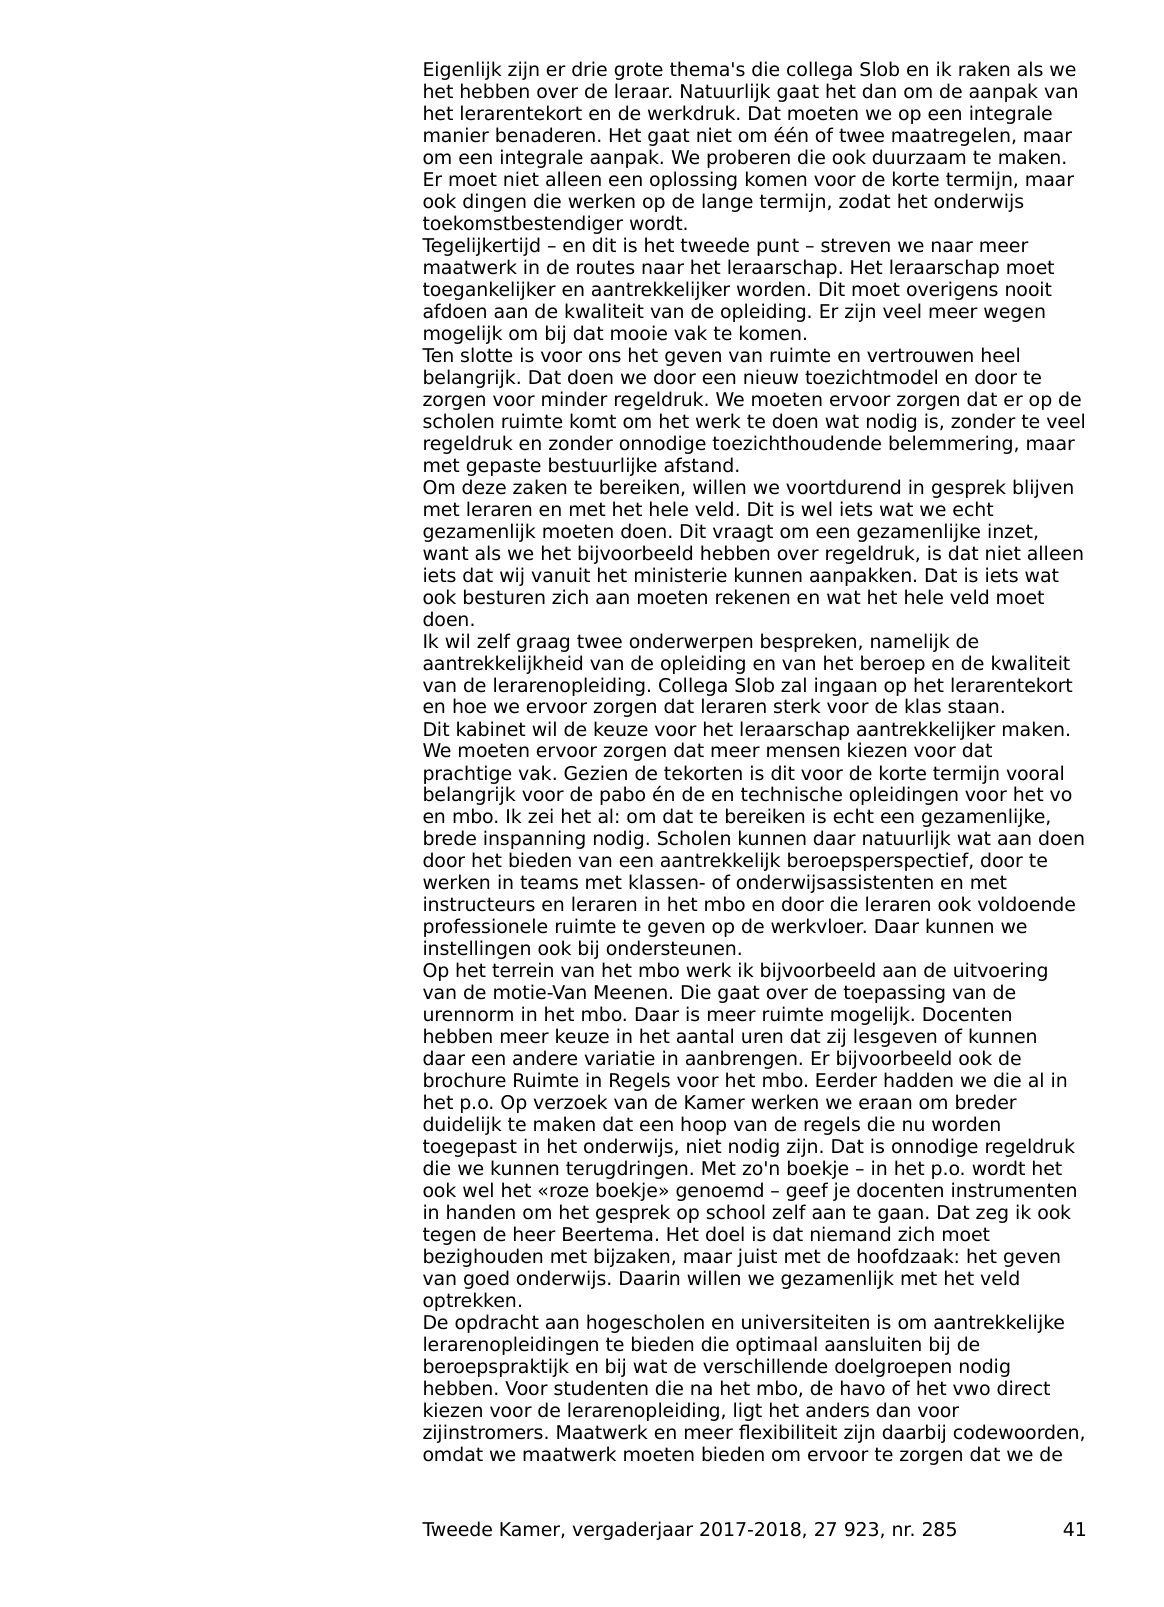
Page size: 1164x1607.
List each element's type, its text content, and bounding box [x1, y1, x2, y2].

text De opdracht aan hogescholen en universiteiten is om aantrekkelijke lerarenopleidingen te bieden die optimaal aansluiten bij de beroepspraktijk en bij wat de verschillende doelgroepen nodig hebben. Voor studenten die na het mbo, de havo of het vwo direct kiezen voor de lerarenopleiding, ligt het anders dan voor zijinstromers. Maatwerk en meer flexibiliteit zijn daarbij codewoorden, omdat we maatwerk moeten bieden om ervoor te zorgen dat we de [422, 1312, 1087, 1466]
text Ik wil zelf graag twee onderwerpen bespreken, namelijk de aantrekkelijkheid van de opleiding en van het beroep en de kwaliteit van de lerarenopleiding. Collega Slob zal ingaan op het lerarentekort en hoe we ervoor zorgen dat leraren sterk voor de klas staan. [422, 631, 1087, 718]
text Dit kabinet wil de keuze voor het leraarschap aantrekkelijker maken. We moeten ervoor zorgen dat meer mensen kiezen voor dat prachtige vak. Gezien de tekorten is dit voor de korte termijn vooral belangrijk voor de pabo én de en technische opleidingen voor het vo en mbo. Ik zei het al: om dat te bereiken is echt een gezamenlijke, brede inspanning nodig. Scholen kunnen daar natuurlijk wat aan doen door het bieden van een aantrekkelijk beroepsperspectief, door te werken in teams met klassen- of onderwijsassistenten en met instructeurs en leraren in het mbo en door die leraren ook voldoende professionele ruimte te geven op de werkvloer. Daar kunnen we instellingen ook bij ondersteunen. [422, 718, 1087, 960]
text Op het terrein van het mbo werk ik bijvoorbeeld aan de uitvoering van de motie-Van Meenen. Die gaat over de toepassing van de urennorm in het mbo. Daar is meer ruimte mogelijk. Docenten hebben meer keuze in het aantal uren dat zij lesgeven of kunnen daar een andere variatie in aanbrengen. Er bijvoorbeeld ook de brochure Ruimte in Regels voor het mbo. Eerder hadden we die al in het p.o. Op verzoek van de Kamer werken we eraan om breder duidelijk te maken dat een hoop van de regels die nu worden toegepast in het onderwijs, niet nodig zijn. Dat is onnodige regeldruk die we kunnen terugdringen. Met zo'n boekje – in het p.o. wordt het ook wel het «roze boekje» genoemd – geef je docenten instrumenten in handen om het gesprek op school zelf aan te gaan. Dat zeg ik ook tegen de heer Beertema. Het doel is dat niemand zich moet bezighouden met bijzaken, maar juist met de hoofdzaak: het geven van goed onderwijs. Daarin willen we gezamenlijk met het veld optrekken. [422, 960, 1087, 1312]
text Tegelijkertijd – en dit is het tweede punt – streven we naar meer maatwerk in de routes naar het leraarschap. Het leraarschap moet toegankelijker en aantrekkelijker worden. Dit moet overigens nooit afdoen aan de kwaliteit van de opleiding. Er zijn veel meer wegen mogelijk om bij dat mooie vak te komen. [422, 235, 1087, 345]
text Om deze zaken te bereiken, willen we voortdurend in gesprek blijven met leraren en met het hele veld. Dit is wel iets wat we echt gezamenlijk moeten doen. Dit vraagt om een gezamenlijke inzet, want als we het bijvoorbeeld hebben over regeldruk, is dat niet alleen iets dat wij vanuit het ministerie kunnen aanpakken. Dat is iets wat ook besturen zich aan moeten rekenen en wat het hele veld moet doen. [422, 477, 1087, 631]
text Ten slotte is voor ons het geven van ruimte en vertrouwen heel belangrijk. Dat doen we door een nieuw toezichtmodel en door te zorgen voor minder regeldruk. We moeten ervoor zorgen dat er op de scholen ruimte komt om het werk te doen wat nodig is, zonder te veel regeldruk en zonder onnodige toezichthoudende belemmering, maar met gepaste bestuurlijke afstand. [422, 345, 1087, 477]
text Eigenlijk zijn er drie grote thema's die collega Slob en ik raken als we het hebben over de leraar. Natuurlijk gaat het dan om de aanpak van het lerarentekort en de werkdruk. Dat moeten we op een integrale manier benaderen. Het gaat niet om één of twee maatregelen, maar om een integrale aanpak. We proberen die ook duurzaam te maken. Er moet niet alleen een oplossing komen voor de korte termijn, maar ook dingen die werken op de lange termijn, zodat het onderwijs toekomstbestendiger wordt. [422, 59, 1087, 235]
